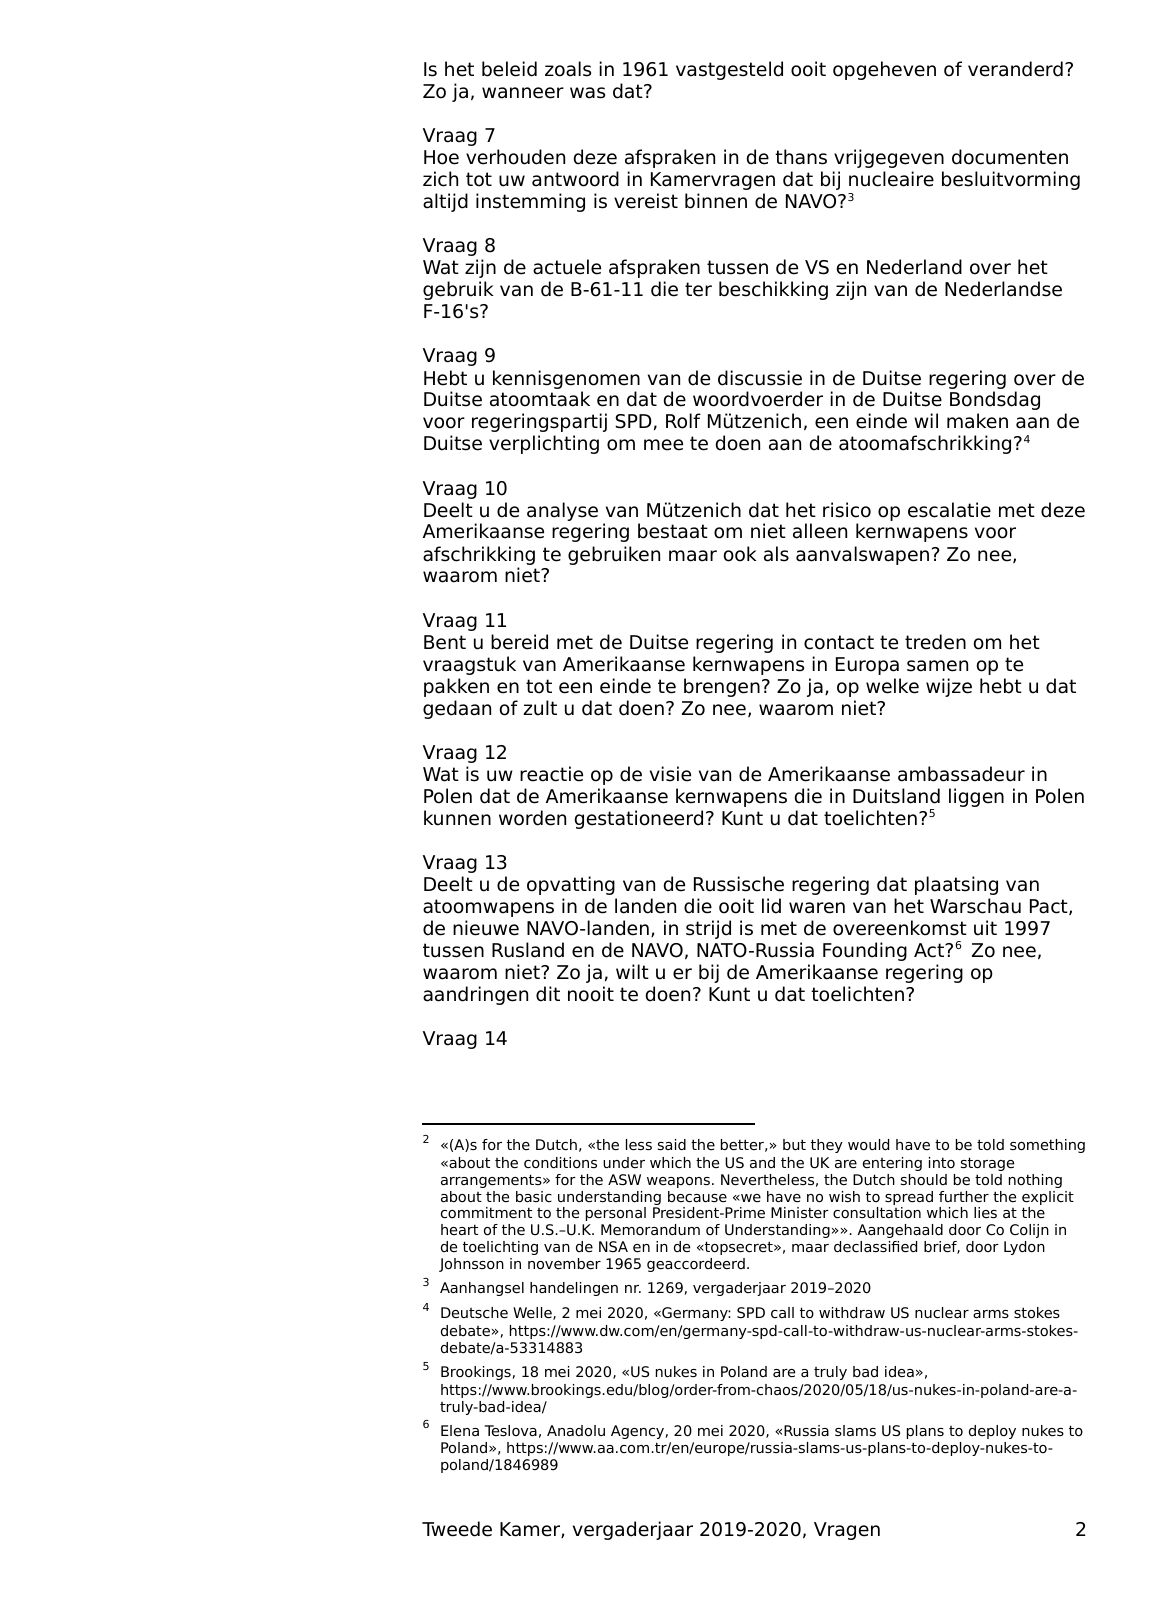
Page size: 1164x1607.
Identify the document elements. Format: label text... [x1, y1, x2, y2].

text Vraag 7 [422, 125, 1087, 147]
text «(A)s for the Dutch, «the less said the better,» but they would have to be told something «about the conditions under which the US and the UK are entering into storage arrangements» for the ASW weapons. Nevertheless, the Dutch should be told nothing about the basic understanding because «we have no wish to spread further the explicit commitment to the personal President-Prime Minister consultation which lies at the heart of the U.S.–U.K. Memorandum of Understanding»». Aangehaald door Co Colijn in de toelichting van de NSA en in de «topsecret», maar declassified brief, door Lydon Johnsson in november 1965 geaccordeerd. [422, 1133, 1087, 1273]
text Hoe verhouden deze afspraken in de thans vrijgegeven documenten zich tot uw antwoord in Kamervragen dat bij nucleaire besluitvorming altijd instemming is vereist binnen de NAVO? [422, 147, 1087, 213]
text Bent u bereid met de Duitse regering in contact te treden om het vraagstuk van Amerikaanse kernwapens in Europa samen op te pakken en tot een einde te brengen? Zo ja, op welke wijze hebt u dat gedaan of zult u dat doen? Zo nee, waarom niet? [422, 632, 1087, 719]
text Vraag 8 [422, 235, 1087, 257]
text Deutsche Welle, 2 mei 2020, «Germany: SPD call to withdraw US nuclear arms stokes debate», https://www.dw.com/en/germany-spd-call-to-withdraw-us-nuclear-arms-stokes-debate/a-53314883 [422, 1301, 1087, 1357]
text Is het beleid zoals in 1961 vastgesteld ooit opgeheven of veranderd? Zo ja, wanneer was dat? [422, 59, 1087, 103]
text Brookings, 18 mei 2020, «US nukes in Poland are a truly bad idea», https://www.brookings.edu/blog/order-from-chaos/2020/05/18/us-nukes-in-poland-are-a-truly-bad-idea/ [422, 1360, 1087, 1416]
text Vraag 12 [422, 742, 1087, 764]
text Deelt u de analyse van Mützenich dat het risico op escalatie met deze Amerikaanse regering bestaat om niet alleen kernwapens voor afschrikking te gebruiken maar ook als aanvalswapen? Zo nee, waarom niet? [422, 499, 1087, 587]
text Vraag 10 [422, 477, 1087, 499]
text Deelt u de opvatting van de Russische regering dat plaatsing van atoomwapens in de landen die ooit lid waren van het Warschau Pact, de nieuwe NAVO-landen, in strijd is met de overeenkomst uit 1997 tussen Rusland en de NAVO, NATO-Russia Founding Act? Zo nee, waarom niet? Zo ja, wilt u er bij de Amerikaanse regering op aandringen dit nooit te doen? Kunt u dat toelichten? [422, 874, 1087, 1006]
text Hebt u kennisgenomen van de discussie in de Duitse regering over de Duitse atoomtaak en dat de woordvoerder in de Duitse Bondsdag voor regeringspartij SPD, Rolf Mützenich, een einde wil maken aan de Duitse verplichting om mee te doen aan de atoomafschrikking? [422, 367, 1087, 455]
text Vraag 11 [422, 609, 1087, 632]
text Wat zijn de actuele afspraken tussen de VS en Nederland over het gebruik van de B-61-11 die ter beschikking zijn van de Nederlandse F-16's? [422, 257, 1087, 323]
text Vraag 13 [422, 852, 1087, 874]
text Wat is uw reactie op de visie van de Amerikaanse ambassadeur in Polen dat de Amerikaanse kernwapens die in Duitsland liggen in Polen kunnen worden gestationeerd? Kunt u dat toelichten? [422, 764, 1087, 829]
text Vraag 14 [422, 1028, 1087, 1050]
text Aanhangsel handelingen nr. 1269, vergaderjaar 2019–2020 [422, 1276, 1087, 1298]
text Elena Teslova, Anadolu Agency, 20 mei 2020, «Russia slams US plans to deploy nukes to Poland», https://www.aa.com.tr/en/europe/russia-slams-us-plans-to-deploy-nukes-to-poland/1846989 [422, 1418, 1087, 1474]
text Vraag 9 [422, 345, 1087, 367]
